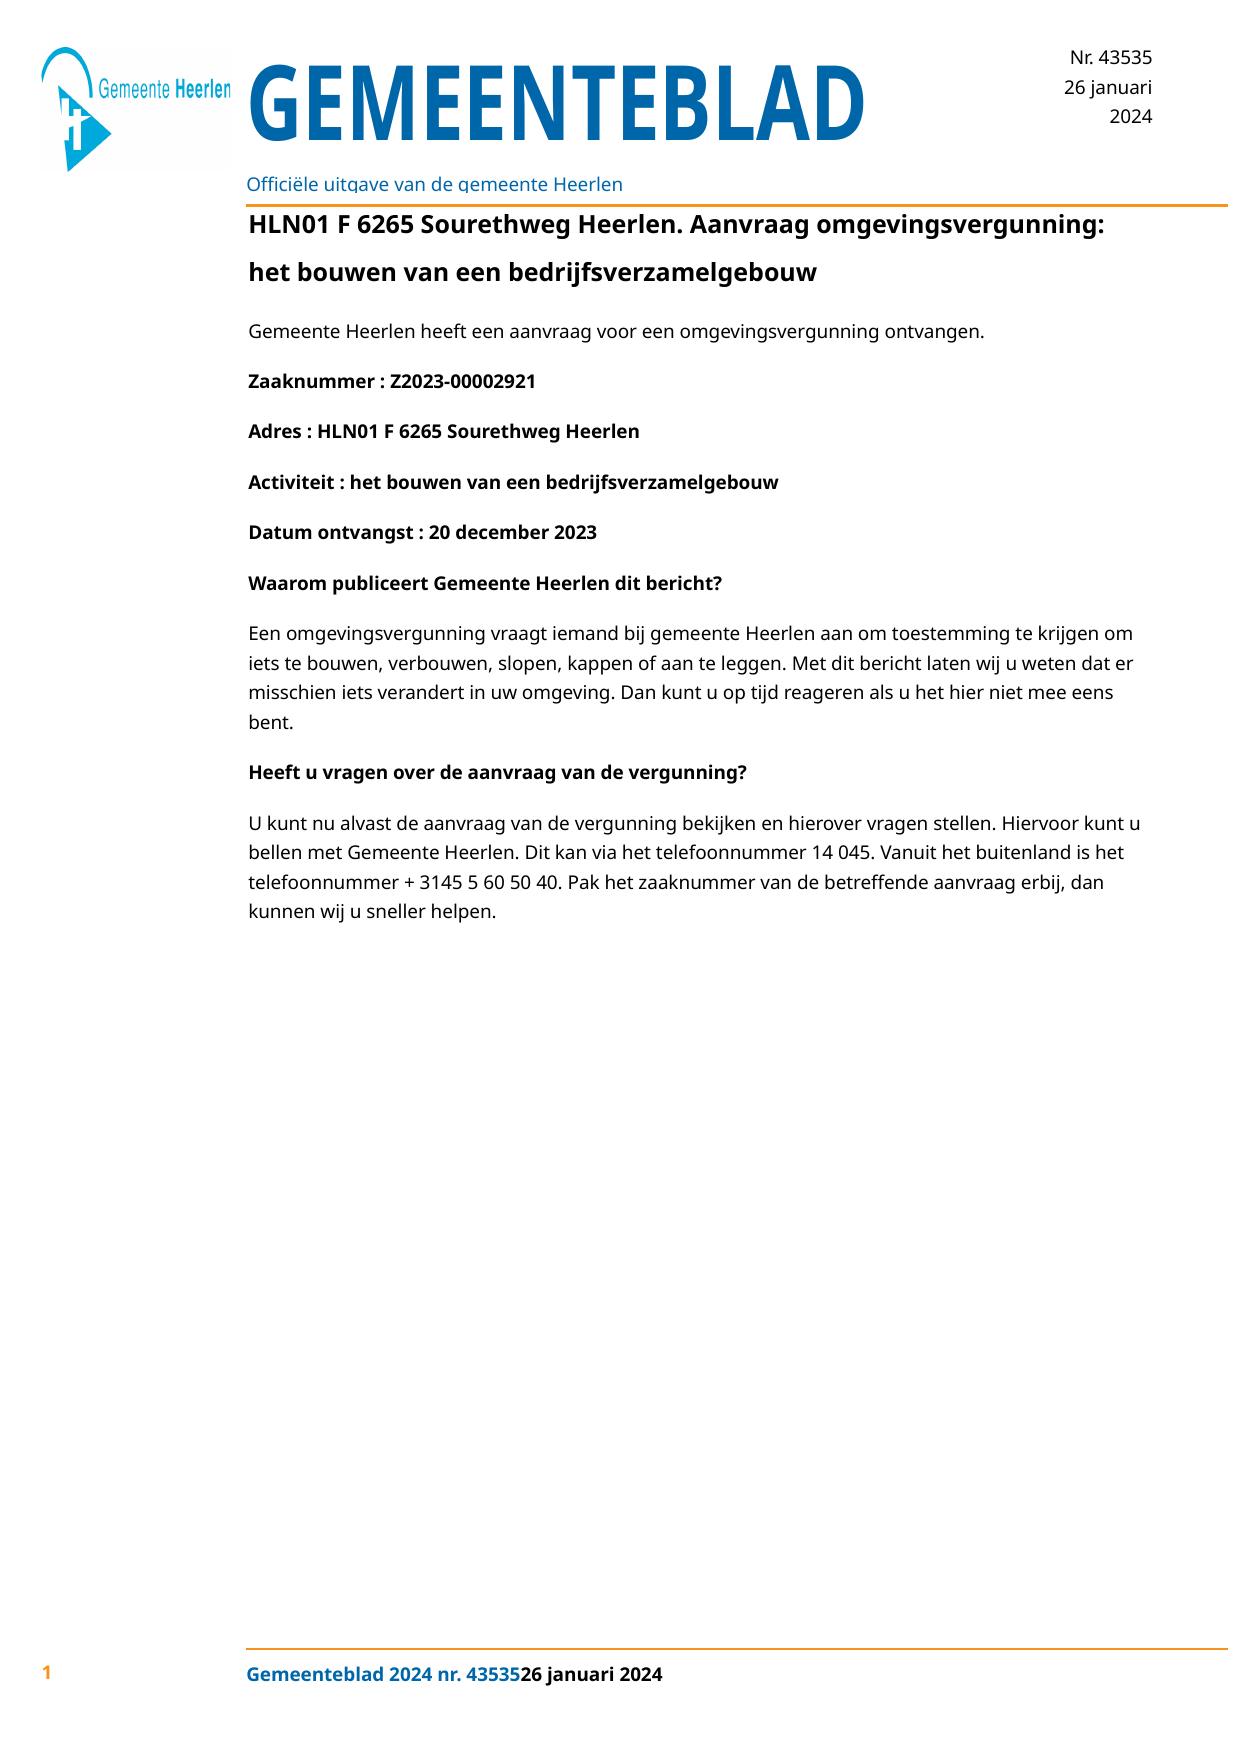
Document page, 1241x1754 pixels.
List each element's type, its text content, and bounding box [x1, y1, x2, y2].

text HLN01 F 6265 Sourethweg Heerlen. Aanvraag omgevingsvergunning: het bouwen van een bedrijfsverzamelgebouw [248, 207, 1152, 288]
text Een omgevingsvergunning vraagt iemand bij gemeente Heerlen aan om toestemming te krijgen om iets te bouwen, verbouwen, slopen, kappen of aan te leggen. Met dit bericht laten wij u weten dat er misschien iets verandert in uw omgeving. Dan kunt u op tijd reageren als u het hier niet mee eens bent. [248, 620, 1152, 735]
picture [41, 47, 59, 70]
text U kunt nu alvast de aanvraag van de vergunning bekijken en hierover vragen stellen. Hiervoor kunt u bellen met Gemeente Heerlen. Dit kan via het telefoonnummer 14 045. Vanuit het buitenland is het telefoonnummer + 3145 5 60 50 40. Pak het zaaknummer van de betreffende aanvraag erbij, dan kunnen wij u sneller helpen. [248, 810, 1152, 924]
text Adres : HLN01 F 6265 Sourethweg Heerlen [248, 419, 1152, 444]
text Gemeente Heerlen heeft een aanvraag voor een omgevingsvergunning ontvangen. [248, 318, 1152, 344]
text Zaaknummer : Z2023-00002921 [248, 368, 1152, 394]
text Activiteit : het bouwen van een bedrijfsverzamelgebouw [248, 469, 1152, 495]
text Datum ontvangst : 20 december 2023 [248, 519, 1152, 545]
text Heeft u vragen over de aanvraag van de vergunning? [248, 759, 1152, 785]
text Waarom publiceert Gemeente Heerlen dit bericht? [248, 570, 1152, 596]
picture [41, 47, 231, 172]
